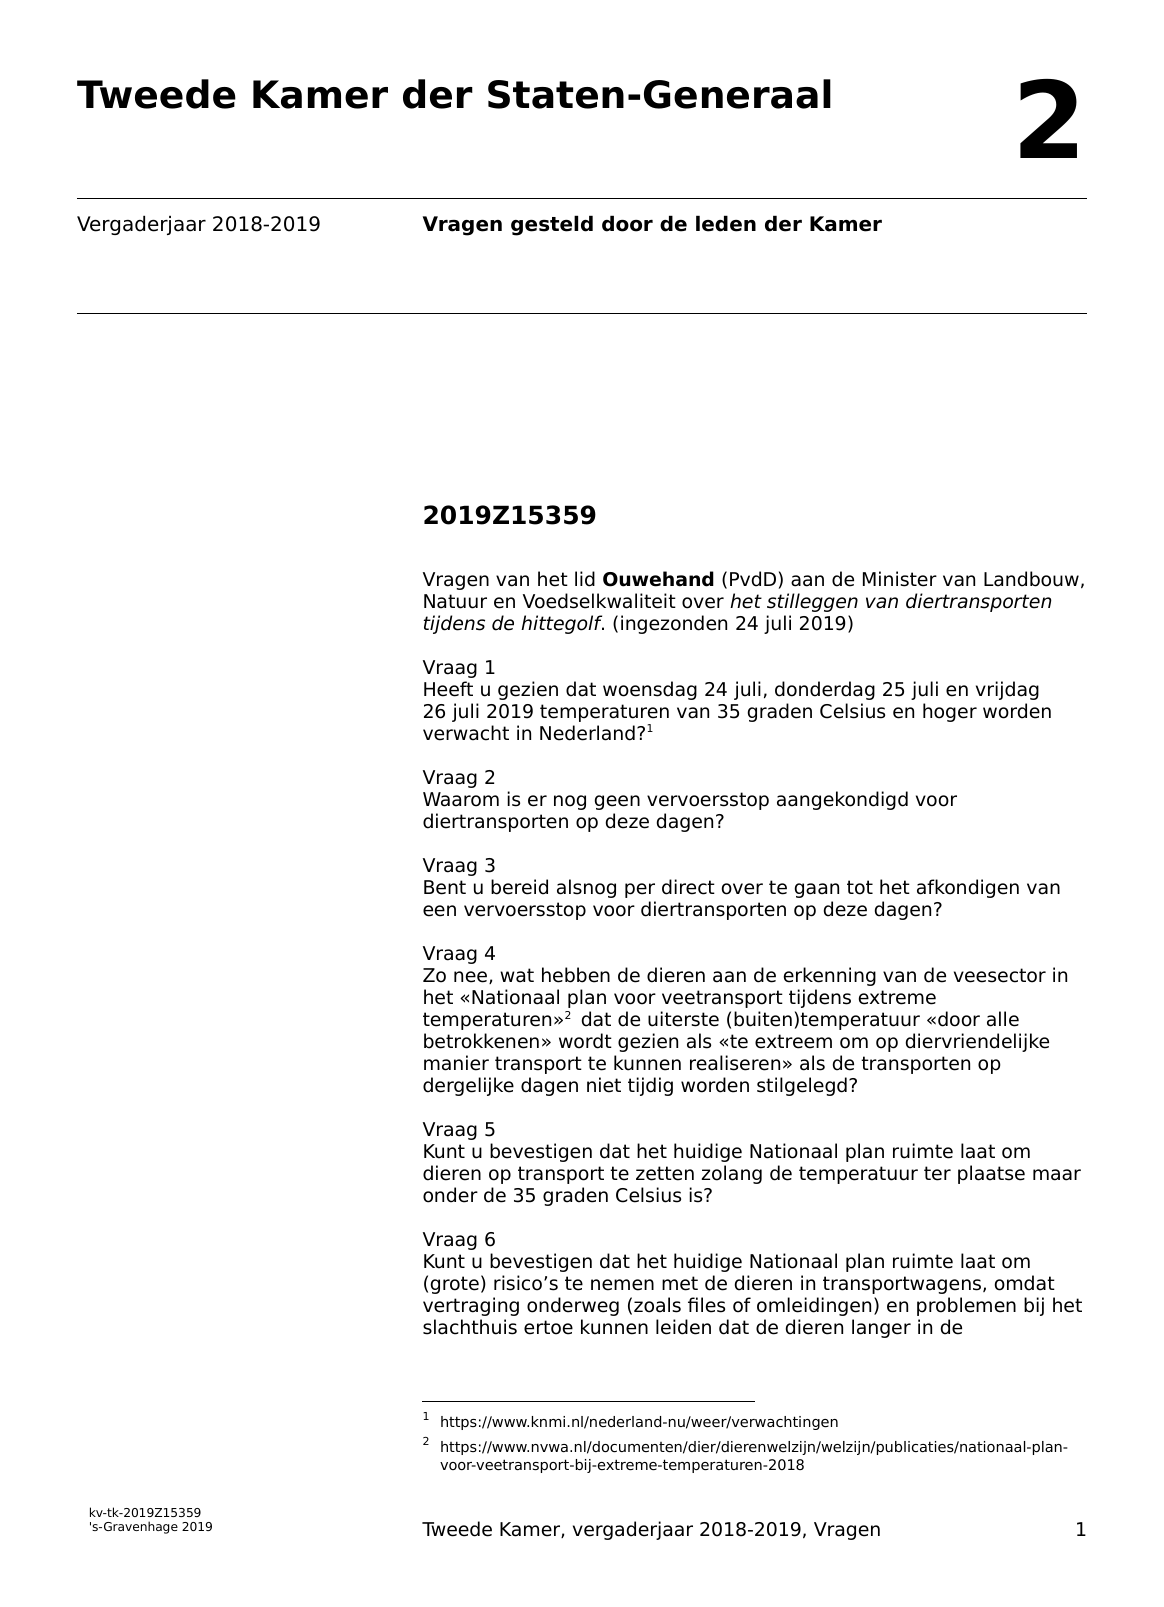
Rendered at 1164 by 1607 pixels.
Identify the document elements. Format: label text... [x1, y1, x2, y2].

text Vraag 4 [422, 943, 1087, 965]
text Kunt u bevestigen dat het huidige Nationaal plan ruimte laat om dieren op transport te zetten zolang de temperatuur ter plaatse maar onder de 35 graden Celsius is? [422, 1141, 1087, 1207]
text https://www.nvwa.nl/documenten/dier/dierenwelzijn/welzijn/publicaties/nationaal-plan-voor-veetransport-bij-extreme-temperaturen-2018 [422, 1435, 1087, 1474]
text Kunt u bevestigen dat het huidige Nationaal plan ruimte laat om (grote) risico’s te nemen met de dieren in transportwagens, omdat vertraging onderweg (zoals files of omleidingen) en problemen bij het slachthuis ertoe kunnen leiden dat de dieren langer in de [422, 1251, 1087, 1339]
text Heeft u gezien dat woensdag 24 juli, donderdag 25 juli en vrijdag 26 juli 2019 temperaturen van 35 graden Celsius en hoger worden verwacht in Nederland? [422, 679, 1087, 745]
table_cell Vragen gesteld door de leden der Kamer [422, 199, 1087, 313]
text Vraag 1 [422, 657, 1087, 679]
text Waarom is er nog geen vervoersstop aangekondigd voor diertransporten op deze dagen? [422, 789, 1087, 833]
text 2019Z15359 [422, 501, 1087, 531]
text Vraag 5 [422, 1119, 1087, 1141]
text 's-Gravenhage 2019 [88, 1520, 323, 1534]
text Vraag 6 [422, 1229, 1087, 1251]
text https://www.knmi.nl/nederland-nu/weer/verwachtingen [422, 1410, 1087, 1432]
text kv-tk-2019Z15359 [88, 1506, 323, 1520]
table_cell Vergaderjaar 2018-2019 [77, 199, 422, 313]
text Vraag 3 [422, 855, 1087, 877]
text Vraag 2 [422, 767, 1087, 789]
text Bent u bereid alsnog per direct over te gaan tot het afkondigen van een vervoersstop voor diertransporten op deze dagen? [422, 877, 1087, 921]
table_header 2 [886, 59, 1087, 198]
text Vragen van het lid Ouwehand (PvdD) aan de Minister van Landbouw, Natuur en Voedselkwaliteit over het stilleggen van diertransporten tijdens de hittegolf. (ingezonden 24 juli 2019) [422, 569, 1087, 635]
text Zo nee, wat hebben de dieren aan de erkenning van de veesector in het «Nationaal plan voor veetransport tijdens extreme temperaturen» dat de uiterste (buiten)temperatuur «door alle betrokkenen» wordt gezien als «te extreem om op diervriendelijke manier transport te kunnen realiseren» als de transporten op dergelijke dagen niet tijdig worden stilgelegd? [422, 965, 1087, 1097]
table_header Tweede Kamer der Staten-Generaal [77, 59, 886, 198]
